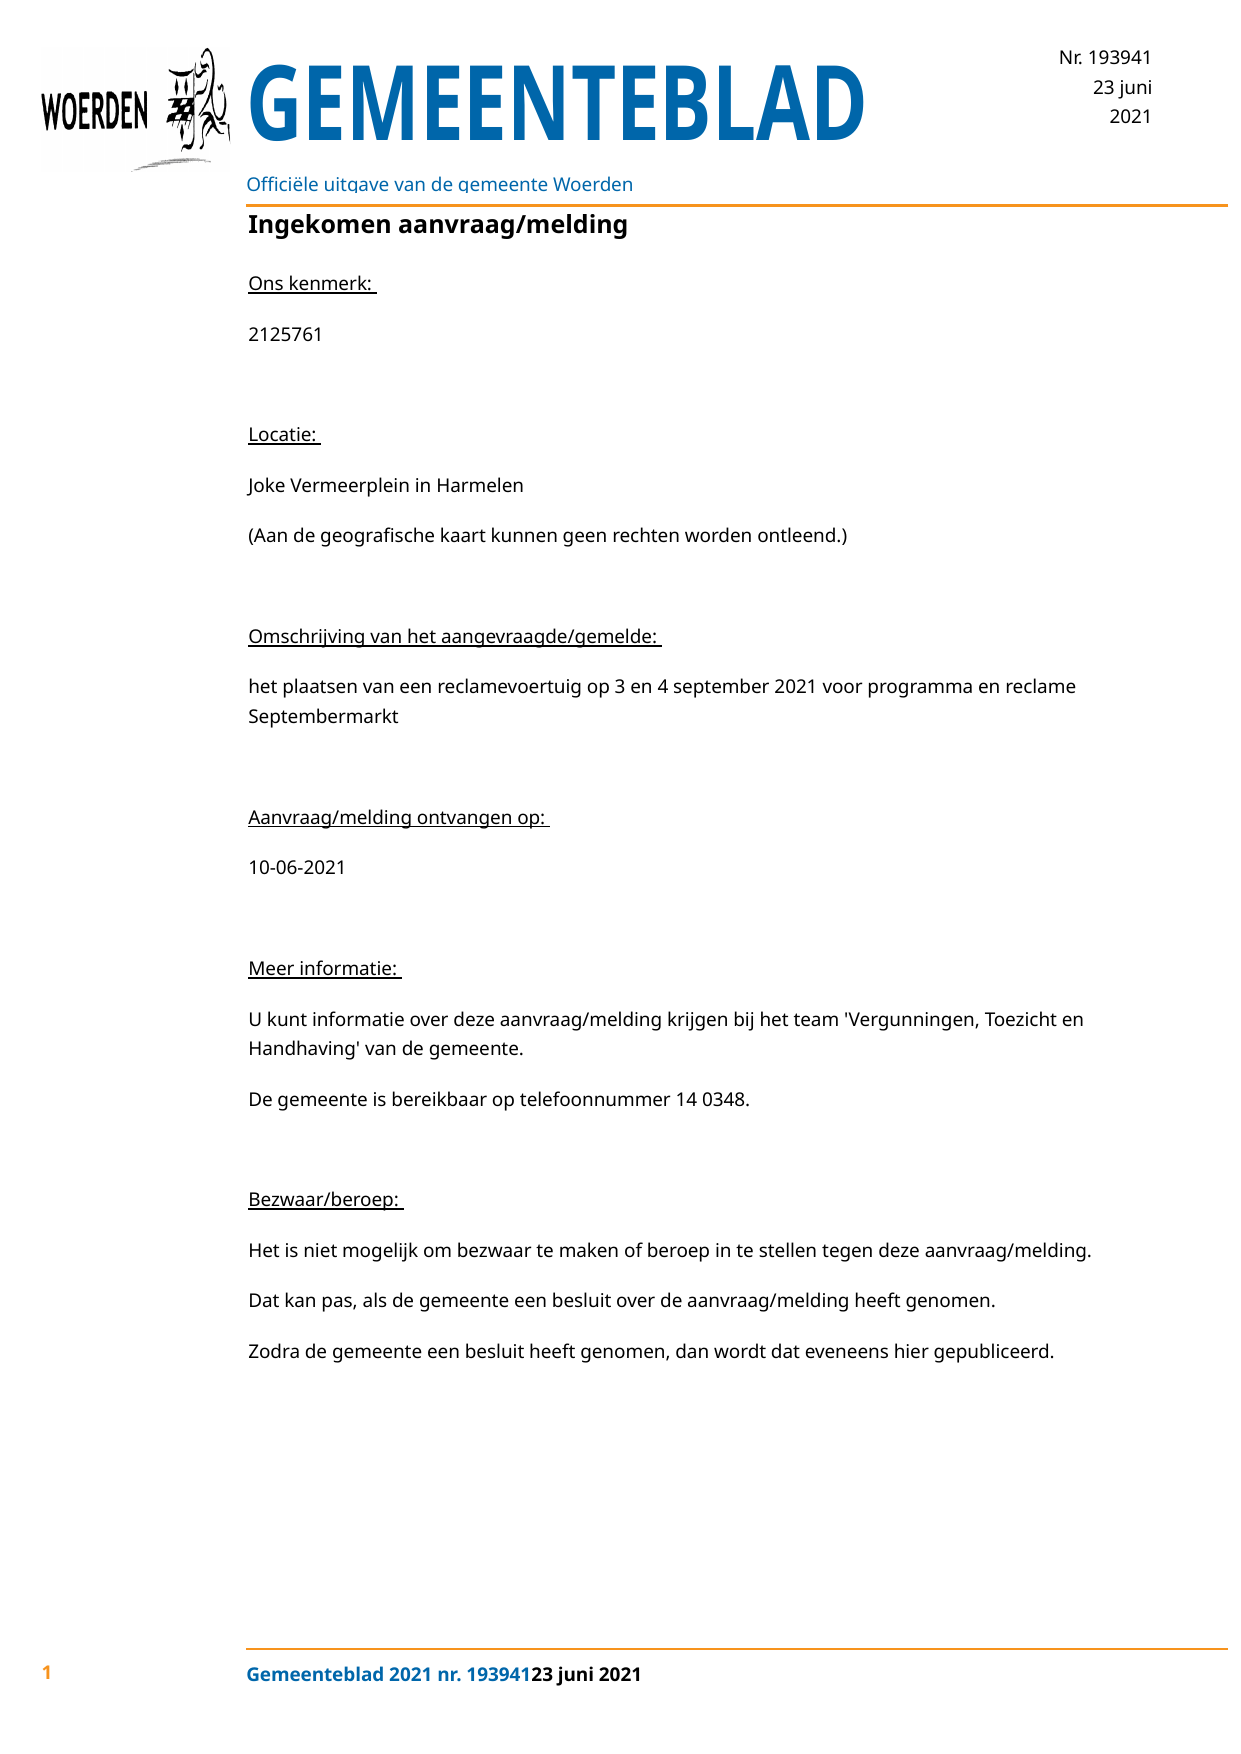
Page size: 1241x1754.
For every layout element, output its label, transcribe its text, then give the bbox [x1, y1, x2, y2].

text Locatie: [248, 422, 1152, 447]
text De gemeente is bereikbaar op telefoonnummer 14 0348. [248, 1086, 1152, 1111]
text Ingekomen aanvraag/melding [248, 207, 1152, 241]
text (Aan de geografische kaart kunnen geen rechten worden ontleend.) [248, 522, 1152, 548]
text Joke Vermeerplein in Harmelen [248, 472, 1152, 498]
text Zodra de gemeente een besluit heeft genomen, dan wordt dat eveneens hier gepubliceerd. [248, 1338, 1152, 1363]
text Dat kan pas, als de gemeente een besluit over de aanvraag/melding heeft genomen. [248, 1287, 1152, 1313]
text Aanvraag/melding ontvangen op: [248, 804, 1152, 830]
text Meer informatie: [248, 955, 1152, 981]
text Het is niet mogelijk om bezwaar te maken of beroep in te stellen tegen deze aanvraag/melding. [248, 1237, 1152, 1263]
picture [41, 47, 231, 172]
text het plaatsen van een reclamevoertuig op 3 en 4 september 2021 voor programma en reclame Septembermarkt [248, 674, 1152, 729]
text Ons kenmerk: [248, 270, 1152, 296]
text U kunt informatie over deze aanvraag/melding krijgen bij het team 'Vergunningen, Toezicht en Handhaving' van de gemeente. [248, 1006, 1152, 1061]
text Omschrijving van het aangevraagde/gemelde: [248, 623, 1152, 649]
text 10-06-2021 [248, 854, 1152, 880]
text Bezwaar/beroep: [248, 1187, 1152, 1212]
text 2125761 [248, 321, 1152, 346]
